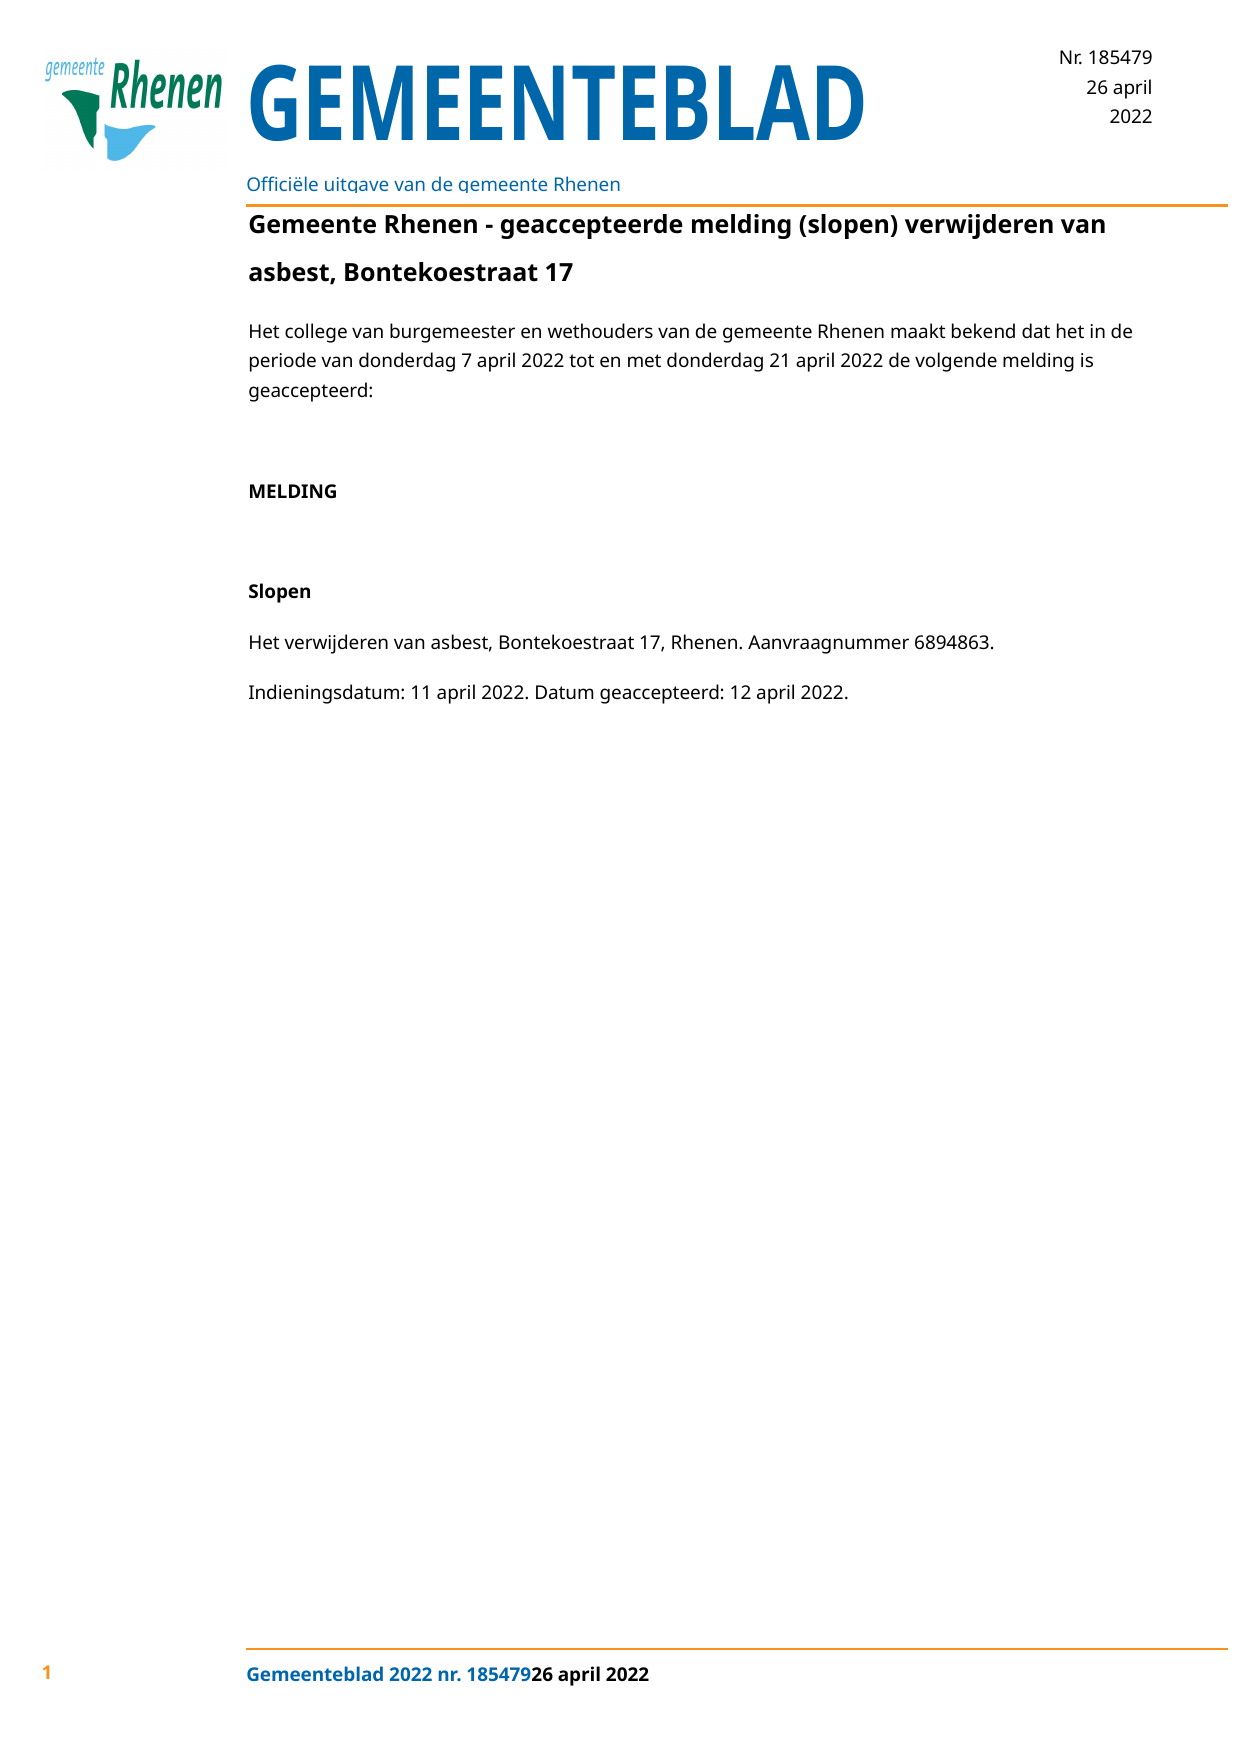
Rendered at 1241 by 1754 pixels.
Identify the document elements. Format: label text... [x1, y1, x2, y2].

text Het college van burgemeester en wethouders van de gemeente Rhenen maakt bekend dat het in de periode van donderdag 7 april 2022 tot en met donderdag 21 april 2022 de volgende melding is geaccepteerd: [248, 318, 1152, 403]
text Het verwijderen van asbest, Bontekoestraat 17, Rhenen. Aanvraagnummer 6894863. [248, 629, 1152, 655]
text Slopen [248, 579, 1152, 604]
text Indieningsdatum: 11 april 2022. Datum geaccepteerd: 12 april 2022. [248, 679, 1152, 705]
text Gemeente Rhenen - geaccepteerde melding (slopen) verwijderen van asbest, Bontekoestraat 17 [248, 207, 1152, 288]
picture [41, 47, 231, 172]
text MELDING [248, 478, 1152, 504]
